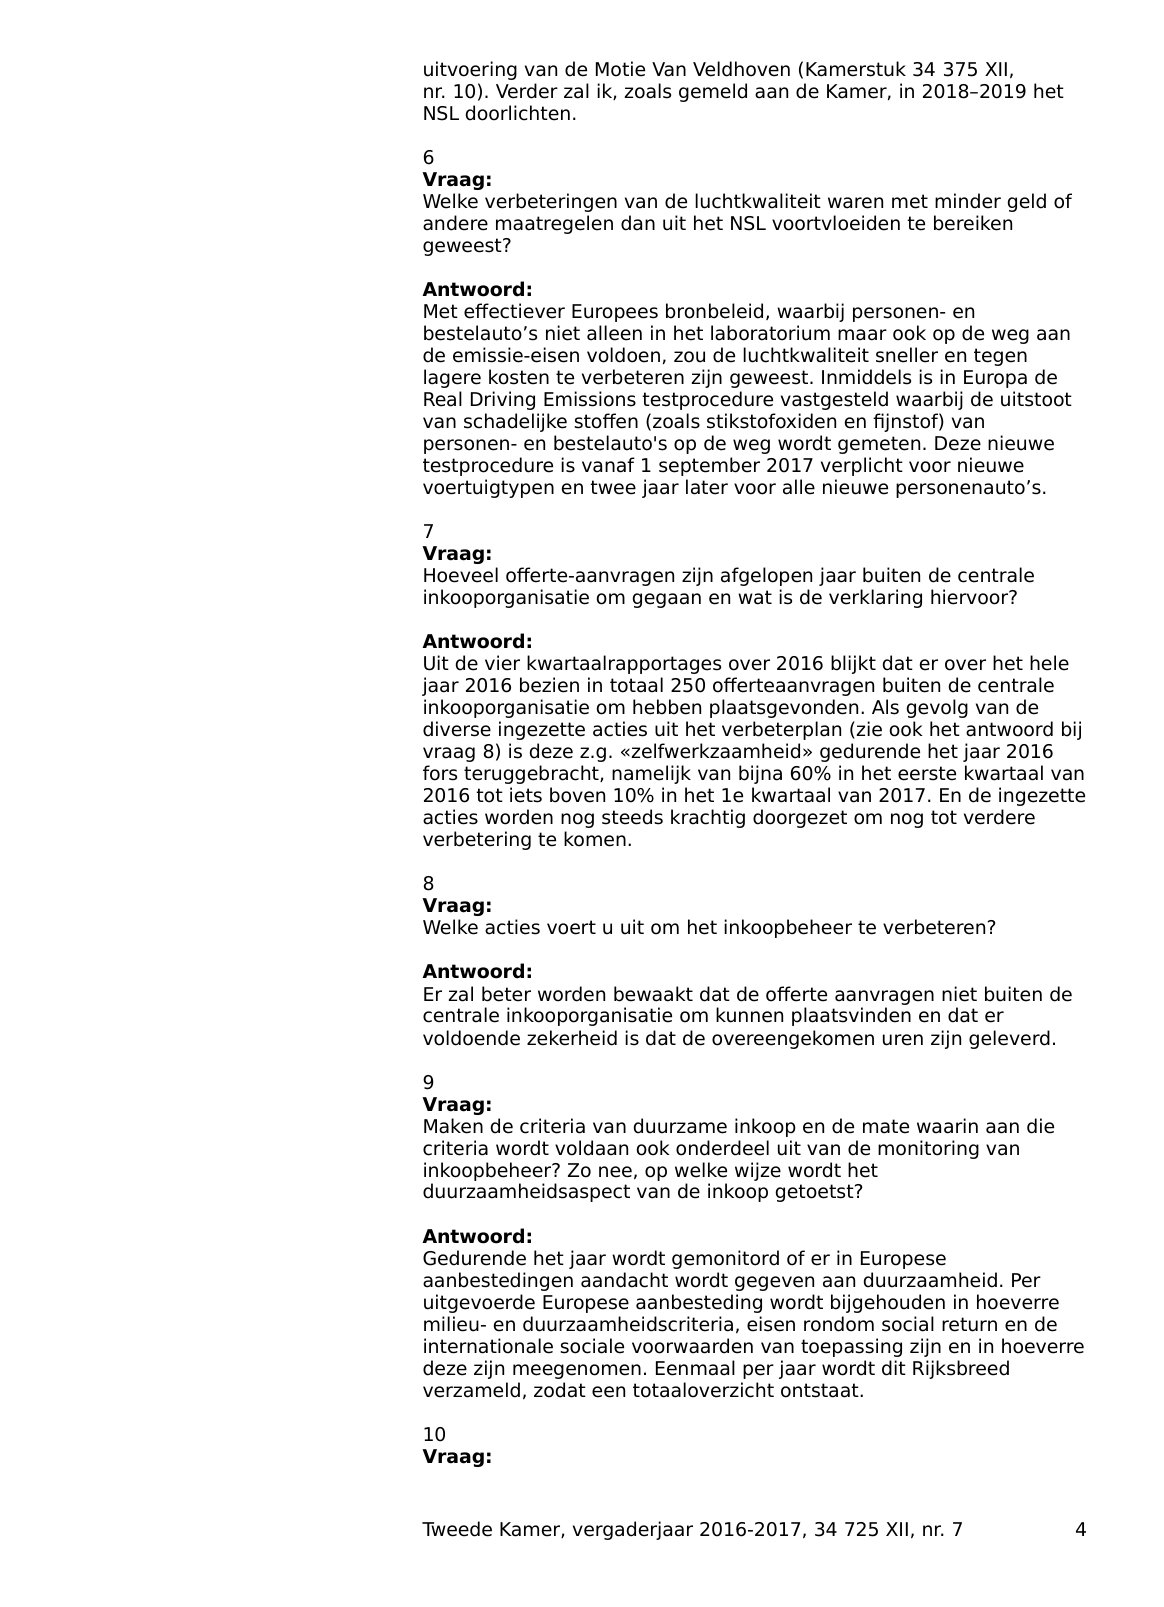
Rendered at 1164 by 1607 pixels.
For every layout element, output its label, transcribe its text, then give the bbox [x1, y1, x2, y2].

text Gedurende het jaar wordt gemonitord of er in Europese aanbestedingen aandacht wordt gegeven aan duurzaamheid. Per uitgevoerde Europese aanbesteding wordt bijgehouden in hoeverre milieu- en duurzaamheidscriteria, eisen rondom social return en de internationale sociale voorwaarden van toepassing zijn en in hoeverre deze zijn meegenomen. Eenmaal per jaar wordt dit Rijksbreed verzameld, zodat een totaaloverzicht ontstaat. [422, 1248, 1087, 1401]
text Er zal beter worden bewaakt dat de offerte aanvragen niet buiten de centrale inkooporganisatie om kunnen plaatsvinden en dat er voldoende zekerheid is dat de overeengekomen uren zijn geleverd. [422, 983, 1087, 1049]
text Vraag: [422, 1446, 1087, 1468]
text Antwoord: [422, 1226, 1087, 1248]
text Vraag: [422, 895, 1087, 917]
text 9 [422, 1072, 1087, 1093]
text Vraag: [422, 543, 1087, 565]
text Vraag: [422, 169, 1087, 191]
text Hoeveel offerte-aanvragen zijn afgelopen jaar buiten de centrale inkooporganisatie om gegaan en wat is de verklaring hiervoor? [422, 565, 1087, 609]
text Met effectiever Europees bronbeleid, waarbij personen- en bestelauto’s niet alleen in het laboratorium maar ook op de weg aan de emissie-eisen voldoen, zou de luchtkwaliteit sneller en tegen lagere kosten te verbeteren zijn geweest. Inmiddels is in Europa de Real Driving Emissions testprocedure vastgesteld waarbij de uitstoot van schadelijke stoffen (zoals stikstofoxiden en fijnstof) van personen- en bestelauto's op de weg wordt gemeten. Deze nieuwe testprocedure is vanaf 1 september 2017 verplicht voor nieuwe voertuigtypen en twee jaar later voor alle nieuwe personenauto’s. [422, 301, 1087, 499]
text Vraag: [422, 1093, 1087, 1116]
text Antwoord: [422, 279, 1087, 301]
text 10 [422, 1424, 1087, 1446]
text Uit de vier kwartaalrapportages over 2016 blijkt dat er over het hele jaar 2016 bezien in totaal 250 offerteaanvragen buiten de centrale inkooporganisatie om hebben plaatsgevonden. Als gevolg van de diverse ingezette acties uit het verbeterplan (zie ook het antwoord bij vraag 8) is deze z.g. «zelfwerkzaamheid» gedurende het jaar 2016 fors teruggebracht, namelijk van bijna 60% in het eerste kwartaal van 2016 tot iets boven 10% in het 1e kwartaal van 2017. En de ingezette acties worden nog steeds krachtig doorgezet om nog tot verdere verbetering te komen. [422, 653, 1087, 851]
text Maken de criteria van duurzame inkoop en de mate waarin aan die criteria wordt voldaan ook onderdeel uit van de monitoring van inkoopbeheer? Zo nee, op welke wijze wordt het duurzaamheidsaspect van de inkoop getoetst? [422, 1116, 1087, 1203]
text Welke verbeteringen van de luchtkwaliteit waren met minder geld of andere maatregelen dan uit het NSL voortvloeiden te bereiken geweest? [422, 191, 1087, 257]
text uitvoering van de Motie Van Veldhoven (Kamerstuk 34 375 XII, nr. 10). Verder zal ik, zoals gemeld aan de Kamer, in 2018–2019 het NSL doorlichten. [422, 59, 1087, 125]
text 6 [422, 147, 1087, 169]
text 8 [422, 873, 1087, 895]
text Welke acties voert u uit om het inkoopbeheer te verbeteren? [422, 917, 1087, 939]
text Antwoord: [422, 961, 1087, 983]
text Antwoord: [422, 631, 1087, 653]
text 7 [422, 521, 1087, 543]
